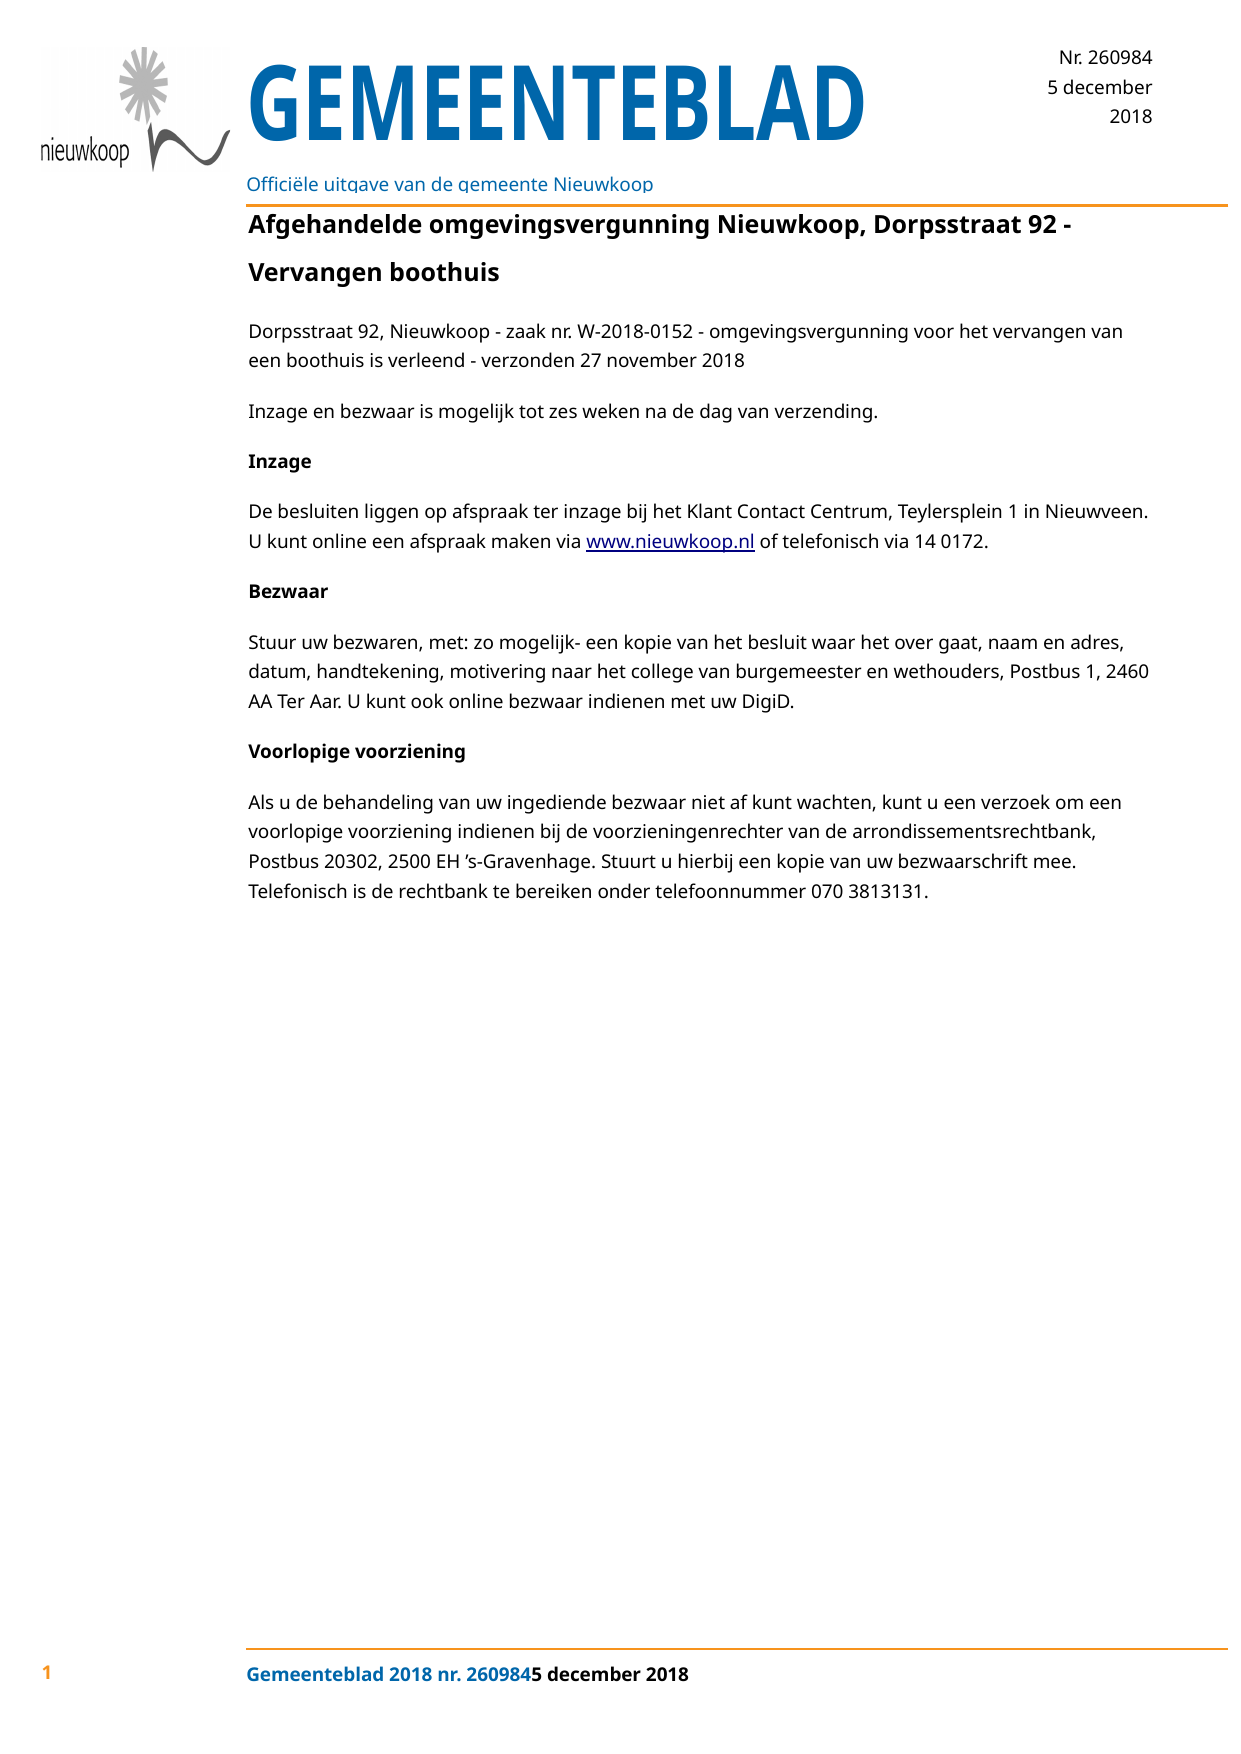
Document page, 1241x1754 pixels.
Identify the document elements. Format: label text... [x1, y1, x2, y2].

text Stuur uw bezwaren, met: zo mogelijk- een kopie van het besluit waar het over gaat, naam en adres, datum, handtekening, motivering naar het college van burgemeester en wethouders, Postbus 1, 2460 AA Ter Aar. U kunt ook online bezwaar indienen met uw DigiD. [248, 629, 1152, 714]
picture [41, 47, 231, 172]
text Afgehandelde omgevingsvergunning Nieuwkoop, Dorpsstraat 92 - Vervangen boothuis [248, 207, 1152, 288]
text Bezwaar [248, 579, 1152, 604]
text Inzage en bezwaar is mogelijk tot zes weken na de dag van verzending. [248, 398, 1152, 424]
text Als u de behandeling van uw ingediende bezwaar niet af kunt wachten, kunt u een verzoek om een voorlopige voorziening indienen bij de voorzieningenrechter van de arrondissementsrechtbank, Postbus 20302, 2500 EH ’s-Gravenhage. Stuurt u hierbij een kopie van uw bezwaarschrift mee. Telefonisch is de rechtbank te bereiken onder telefoonnummer 070 3813131. [248, 789, 1152, 904]
text Inzage [248, 448, 1152, 474]
text Dorpsstraat 92, Nieuwkoop - zaak nr. W-2018-0152 - omgevingsvergunning voor het vervangen van een boothuis is verleend - verzonden 27 november 2018 [248, 318, 1152, 373]
text Voorlopige voorziening [248, 739, 1152, 764]
text De besluiten liggen op afspraak ter inzage bij het Klant Contact Centrum, Teylersplein 1 in Nieuwveen. U kunt online een afspraak maken via www.nieuwkoop.nl of telefonisch via 14 0172. [248, 499, 1152, 554]
